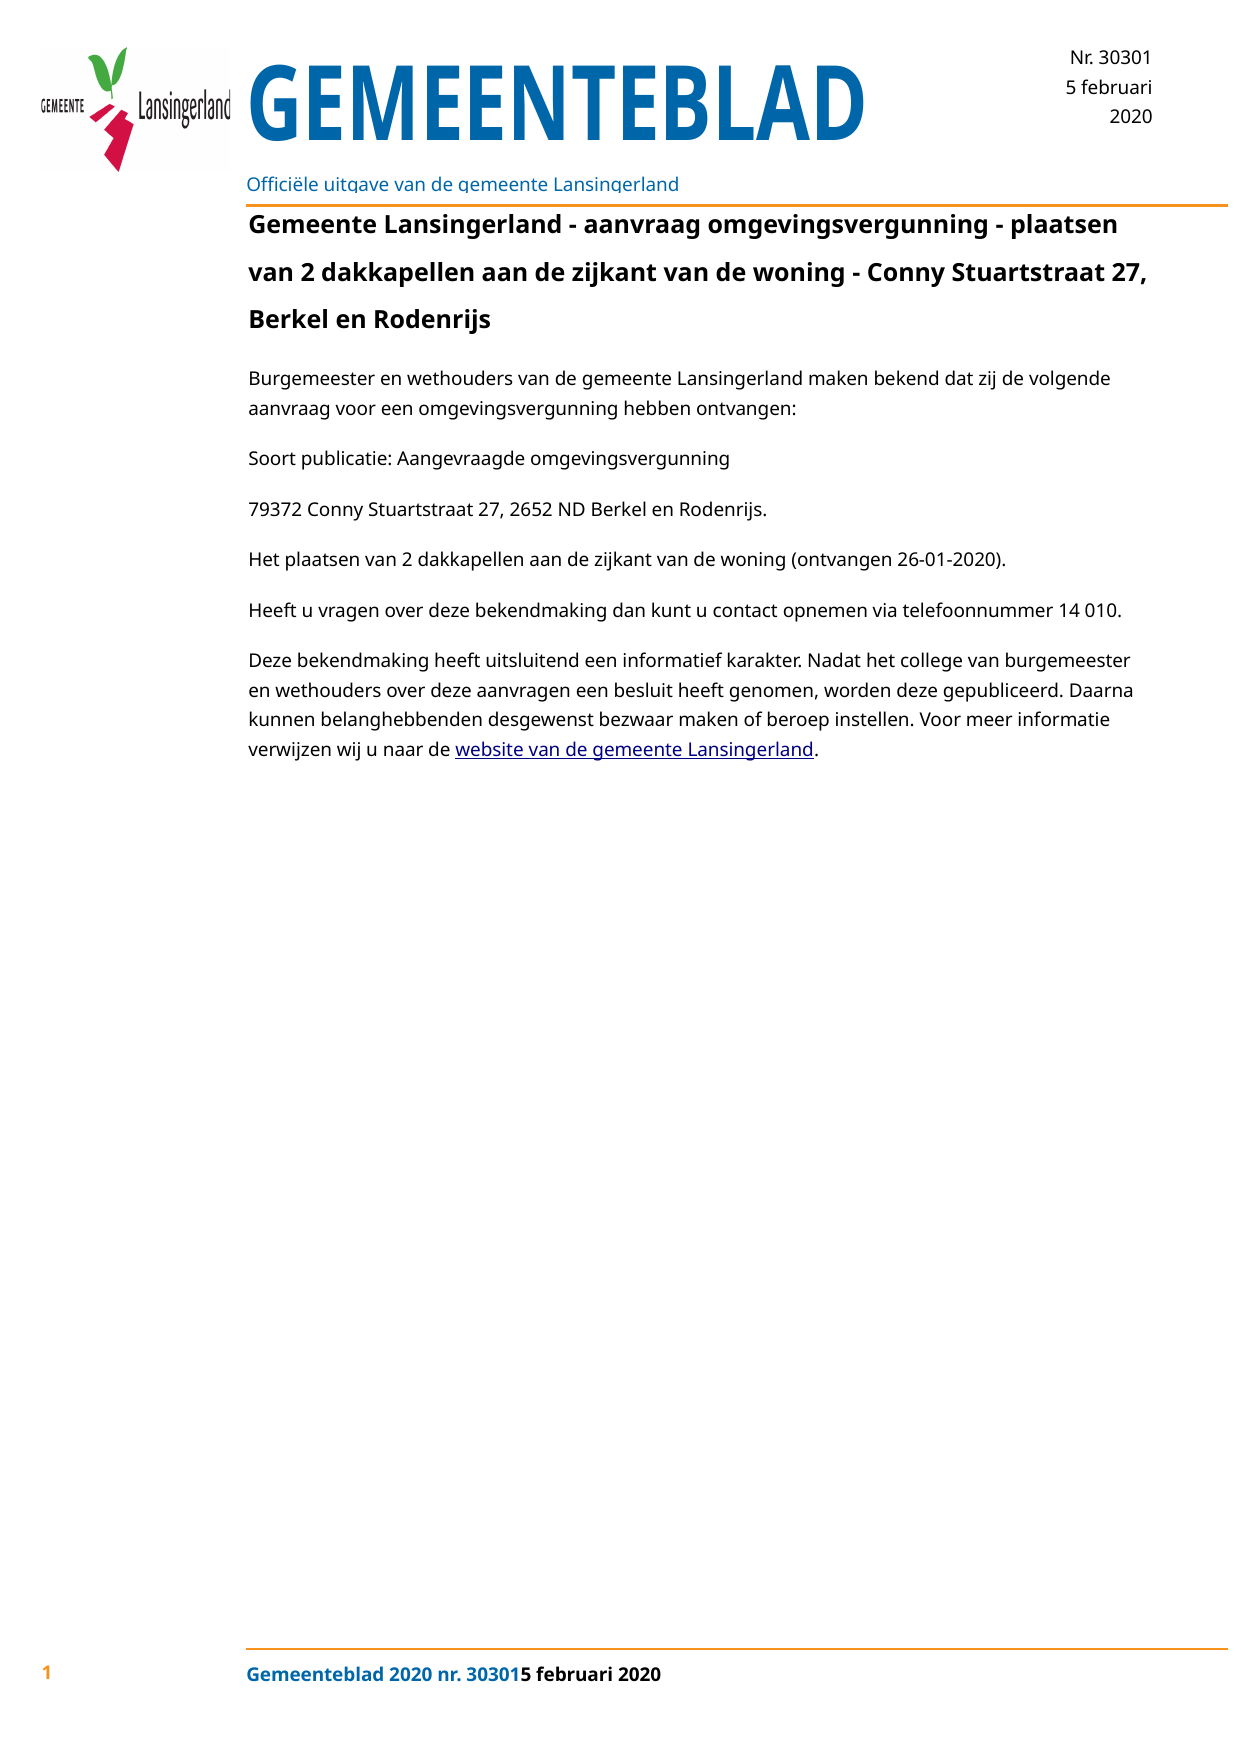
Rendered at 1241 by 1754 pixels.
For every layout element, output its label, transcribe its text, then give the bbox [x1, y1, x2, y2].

text Het plaatsen van 2 dakkapellen aan de zijkant van de woning (ontvangen 26-01-2020). [248, 546, 1152, 572]
text Soort publicatie: Aangevraagde omgevingsvergunning [248, 446, 1152, 471]
picture [41, 47, 231, 172]
text Deze bekendmaking heeft uitsluitend een informatief karakter. Nadat het college van burgemeester en wethouders over deze aanvragen een besluit heeft genomen, worden deze gepubliceerd. Daarna kunnen belanghebbenden desgewenst bezwaar maken of beroep instellen. Voor meer informatie verwijzen wij u naar de website van de gemeente Lansingerland. [248, 647, 1152, 762]
text Gemeente Lansingerland - aanvraag omgevingsvergunning - plaatsen van 2 dakkapellen aan de zijkant van de woning - Conny Stuartstraat 27, Berkel en Rodenrijs [248, 207, 1152, 336]
text Heeft u vragen over deze bekendmaking dan kunt u contact opnemen via telefoonnummer 14 010. [248, 597, 1152, 622]
text 79372 Conny Stuartstraat 27, 2652 ND Berkel en Rodenrijs. [248, 496, 1152, 522]
text Burgemeester en wethouders van de gemeente Lansingerland maken bekend dat zij de volgende aanvraag voor een omgevingsvergunning hebben ontvangen: [248, 366, 1152, 421]
